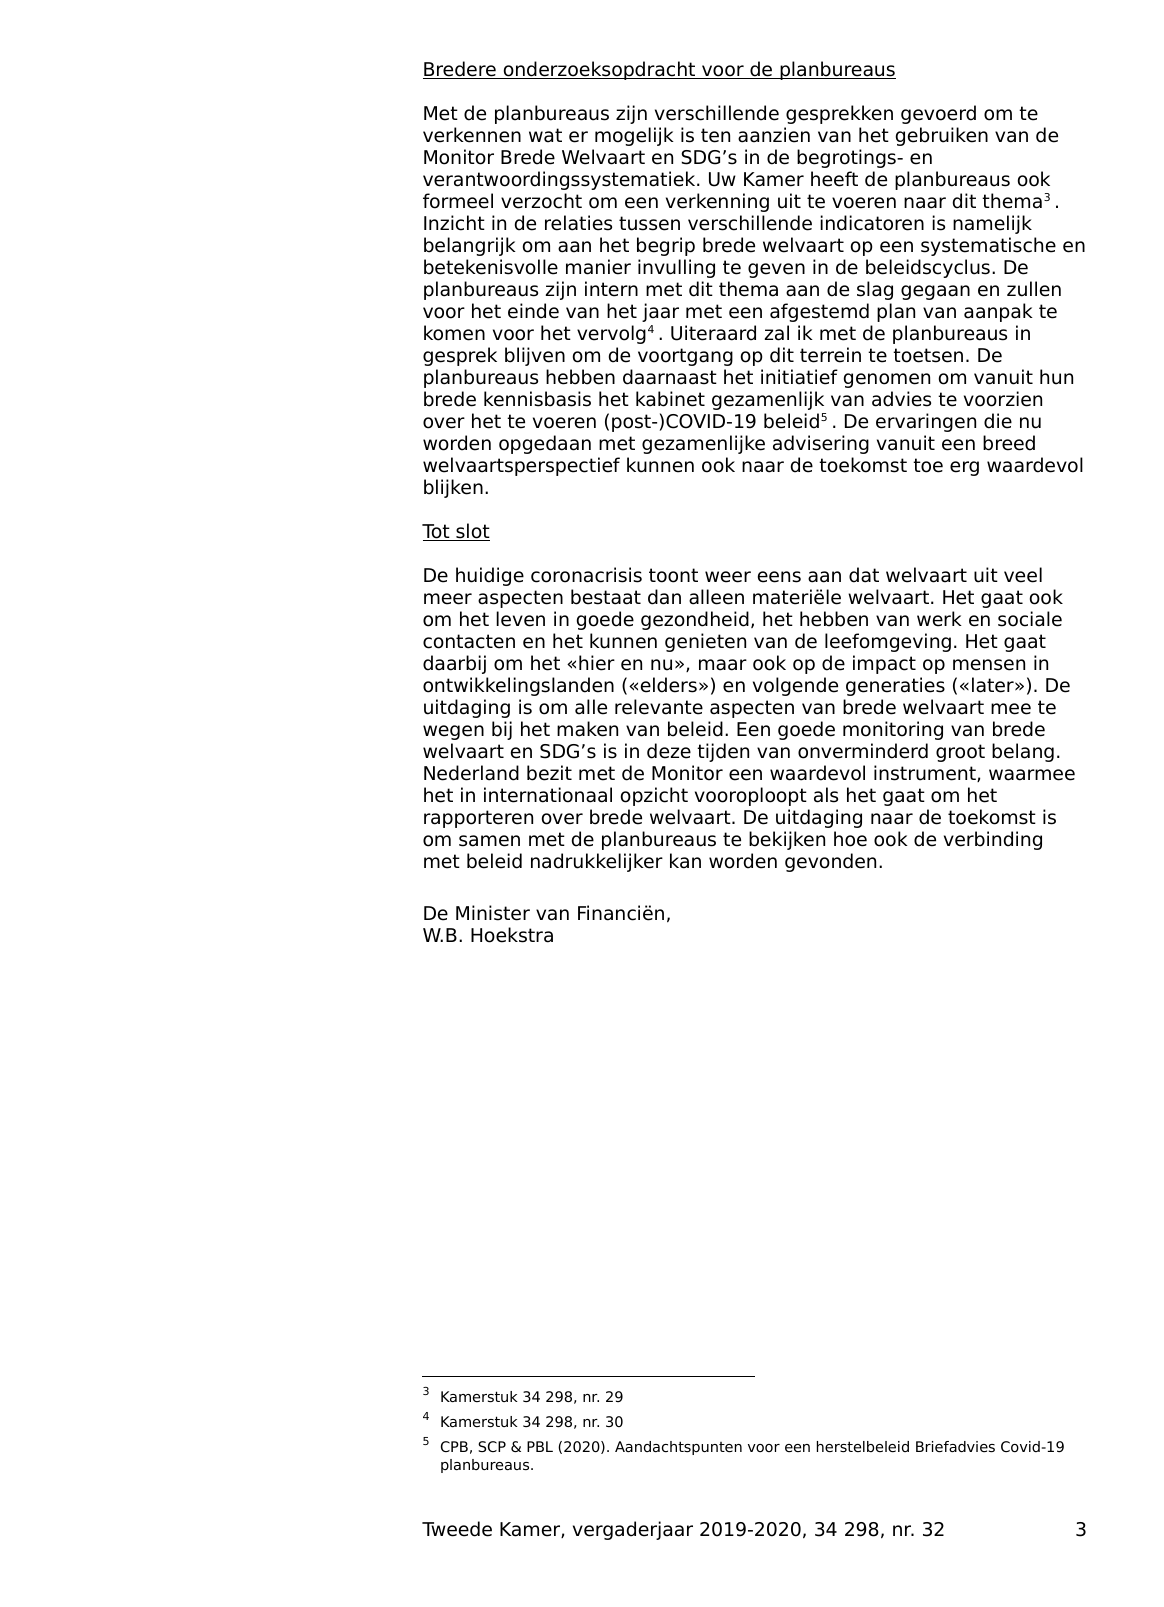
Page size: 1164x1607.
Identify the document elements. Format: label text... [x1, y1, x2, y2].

text CPB, SCP & PBL (2020). Aandachtspunten voor een herstelbeleid Briefadvies Covid-19 planbureaus. [422, 1435, 1087, 1474]
text Met de planbureaus zijn verschillende gesprekken gevoerd om te verkennen wat er mogelijk is ten aanzien van het gebruiken van de Monitor Brede Welvaart en SDG’s in de begrotings- en verantwoordingssystematiek. Uw Kamer heeft de planbureaus ook formeel verzocht om een verkenning uit te voeren naar dit thema. Inzicht in de relaties tussen verschillende indicatoren is namelijk belangrijk om aan het begrip brede welvaart op een systematische en betekenisvolle manier invulling te geven in de beleidscyclus. De planbureaus zijn intern met dit thema aan de slag gegaan en zullen voor het einde van het jaar met een afgestemd plan van aanpak te komen voor het vervolg. Uiteraard zal ik met de planbureaus in gesprek blijven om de voortgang op dit terrein te toetsen. De planbureaus hebben daarnaast het initiatief genomen om vanuit hun brede kennisbasis het kabinet gezamenlijk van advies te voorzien over het te voeren (post-)COVID-19 beleid. De ervaringen die nu worden opgedaan met gezamenlijke advisering vanuit een breed welvaartsperspectief kunnen ook naar de toekomst toe erg waardevol blijken. [422, 103, 1087, 499]
text De Minister van Financiën, W.B. Hoekstra [422, 903, 1087, 947]
subtitle Bredere onderzoeksopdracht voor de planbureaus [422, 59, 1087, 81]
text Kamerstuk 34 298, nr. 29 [422, 1385, 1087, 1407]
text De huidige coronacrisis toont weer eens aan dat welvaart uit veel meer aspecten bestaat dan alleen materiële welvaart. Het gaat ook om het leven in goede gezondheid, het hebben van werk en sociale contacten en het kunnen genieten van de leefomgeving. Het gaat daarbij om het «hier en nu», maar ook op de impact op mensen in ontwikkelingslanden («elders») en volgende generaties («later»). De uitdaging is om alle relevante aspecten van brede welvaart mee te wegen bij het maken van beleid. Een goede monitoring van brede welvaart en SDG’s is in deze tijden van onverminderd groot belang. Nederland bezit met de Monitor een waardevol instrument, waarmee het in internationaal opzicht vooroploopt als het gaat om het rapporteren over brede welvaart. De uitdaging naar de toekomst is om samen met de planbureaus te bekijken hoe ook de verbinding met beleid nadrukkelijker kan worden gevonden. [422, 565, 1087, 873]
subtitle Tot slot [422, 521, 1087, 543]
text Kamerstuk 34 298, nr. 30 [422, 1410, 1087, 1432]
